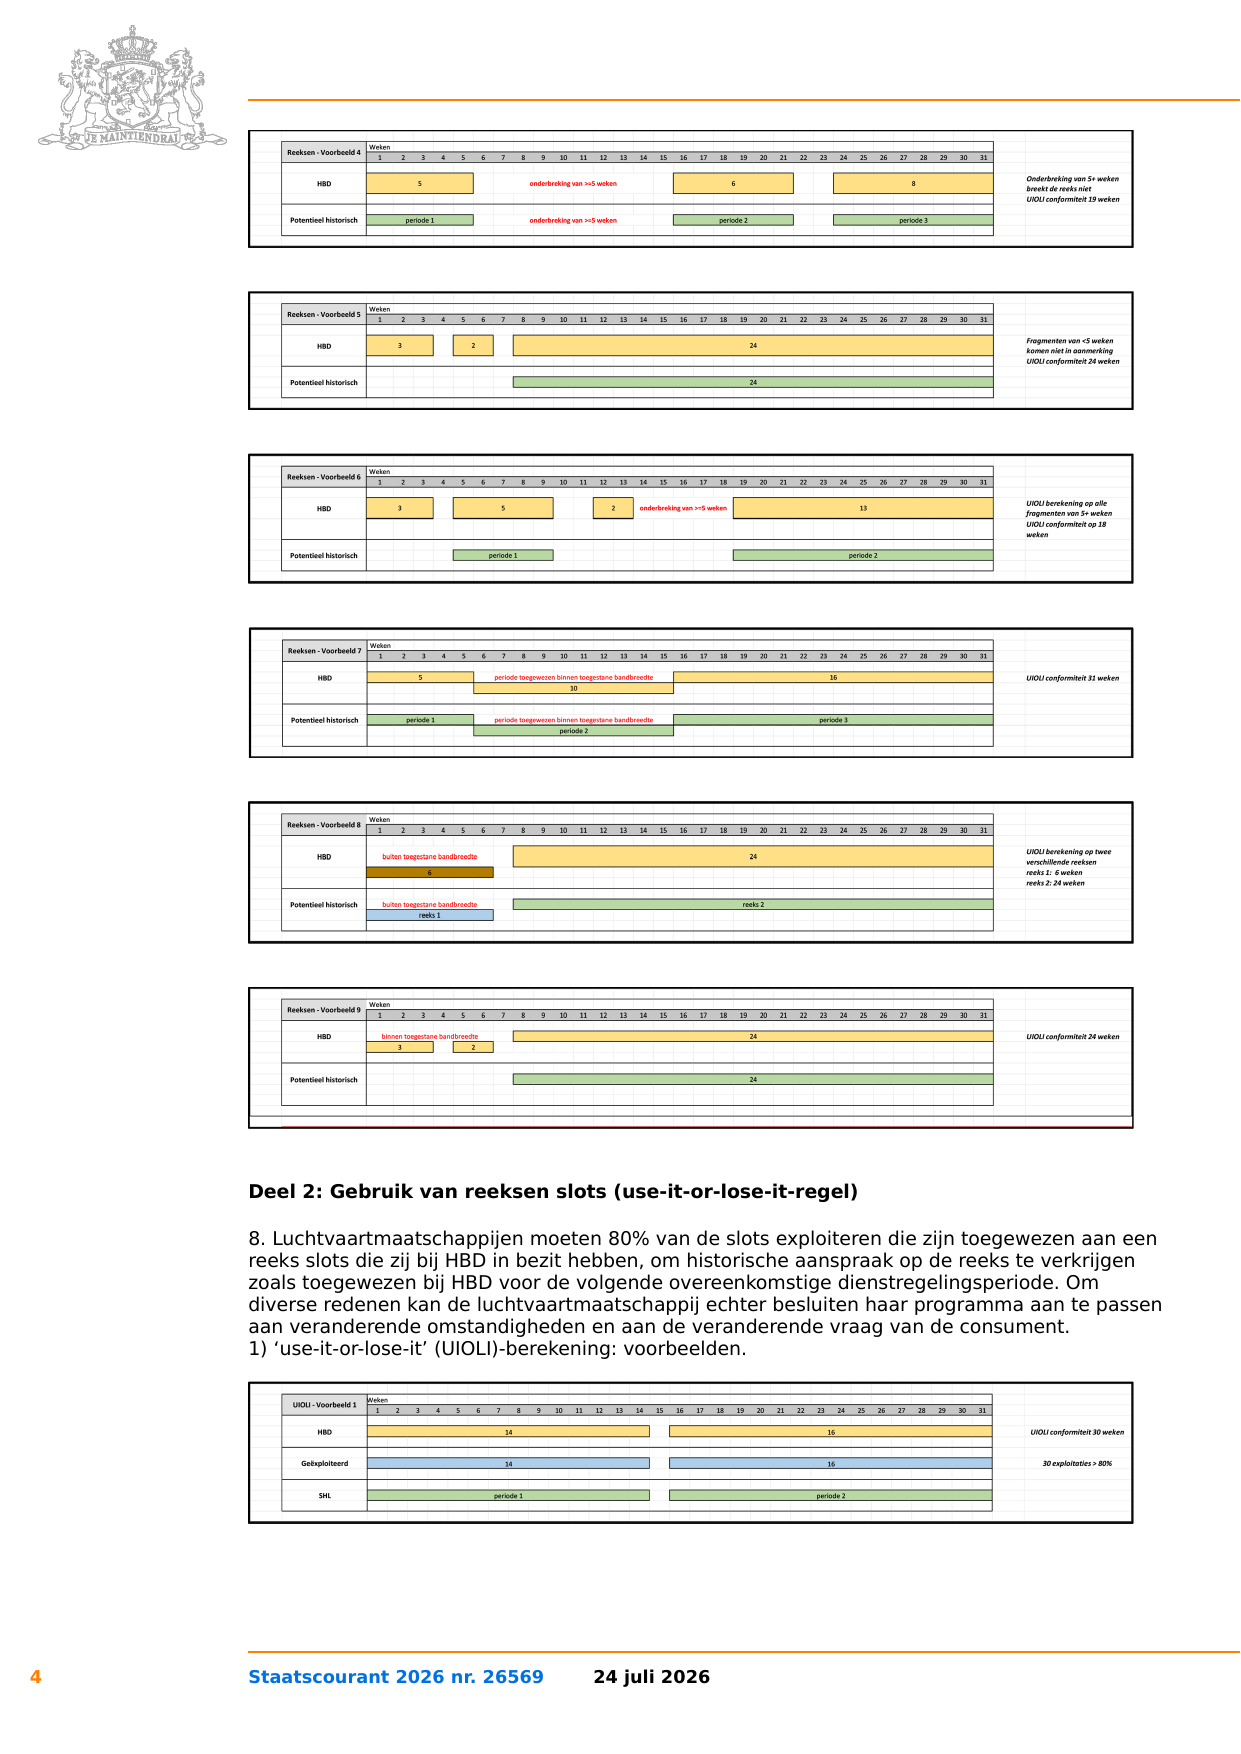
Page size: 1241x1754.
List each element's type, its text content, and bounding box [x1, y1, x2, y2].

picture [248, 1381, 1134, 1524]
picture [248, 453, 1134, 584]
picture [248, 801, 1134, 944]
picture [248, 627, 1134, 758]
picture [248, 291, 1134, 410]
text 8. Luchtvaartmaatschappijen moeten 80% van de slots exploiteren die zijn toegewezen aan een reeks slots die zij bij HBD in bezit hebben, om historische aanspraak op de reeks te verkrijgen zoals toegewezen bij HBD voor de volgende overeenkomstige dienstregelingsperiode. Om diverse redenen kan de luchtvaartmaatschappij echter besluiten haar programma aan te passen aan veranderende omstandigheden en aan de veranderende vraag van de consument. [248, 1228, 1163, 1338]
subtitle Deel 2: Gebruik van reeksen slots (use-it-or-lose-it-regel) [248, 1181, 1163, 1203]
picture [248, 130, 1134, 248]
text 1) ‘use-it-or-lose-it’ (UIOLI)-berekening: voorbeelden. [248, 1338, 1163, 1359]
picture [38, 25, 227, 150]
picture [248, 987, 1134, 1129]
